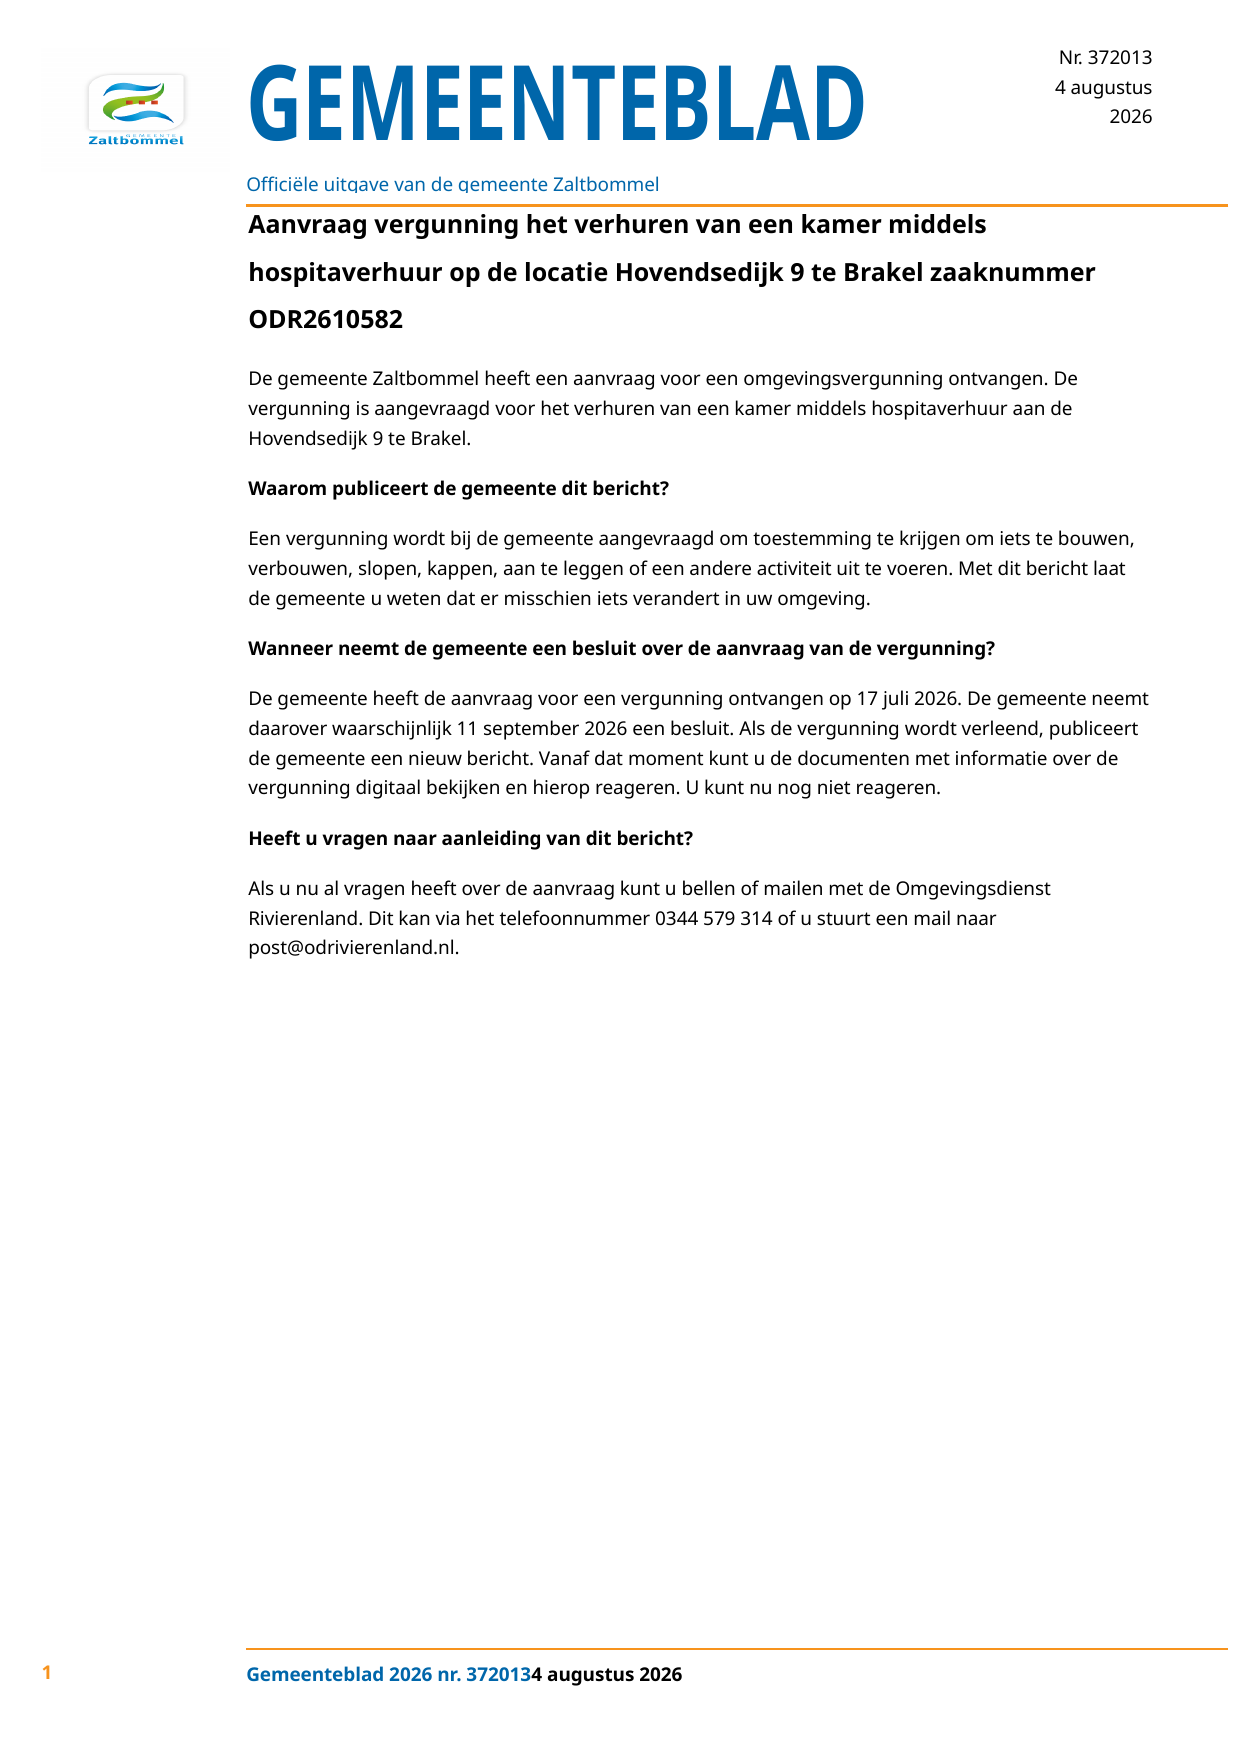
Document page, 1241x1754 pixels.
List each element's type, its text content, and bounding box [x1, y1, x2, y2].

text De gemeente heeft de aanvraag voor een vergunning ontvangen op 17 juli 2026. De gemeente neemt daarover waarschijnlijk 11 september 2026 een besluit. Als de vergunning wordt verleend, publiceert de gemeente een nieuw bericht. Vanaf dat moment kunt u de documenten met informatie over de vergunning digitaal bekijken en hierop reageren. U kunt nu nog niet reageren. [248, 686, 1152, 800]
text Aanvraag vergunning het verhuren van een kamer middels hospitaverhuur op de locatie Hovendsedijk 9 te Brakel zaaknummer ODR2610582 [248, 207, 1152, 336]
text Een vergunning wordt bij de gemeente aangevraagd om toestemming te krijgen om iets te bouwen, verbouwen, slopen, kappen, aan te leggen of een andere activiteit uit te voeren. Met dit bericht laat de gemeente u weten dat er misschien iets verandert in uw omgeving. [248, 526, 1152, 610]
picture [41, 47, 231, 172]
text Waarom publiceert de gemeente dit bericht? [248, 475, 1152, 501]
text Heeft u vragen naar aanleiding van dit bericht? [248, 825, 1152, 850]
text Als u nu al vragen heeft over de aanvraag kunt u bellen of mailen met de Omgevingsdienst Rivierenland. Dit kan via het telefoonnummer 0344 579 314 of u stuurt een mail naar post@odrivierenland.nl. [248, 875, 1152, 960]
text Wanneer neemt de gemeente een besluit over de aanvraag van de vergunning? [248, 635, 1152, 661]
text De gemeente Zaltbommel heeft een aanvraag voor een omgevingsvergunning ontvangen. De vergunning is aangevraagd voor het verhuren van een kamer middels hospitaverhuur aan de Hovendsedijk 9 te Brakel. [248, 366, 1152, 450]
